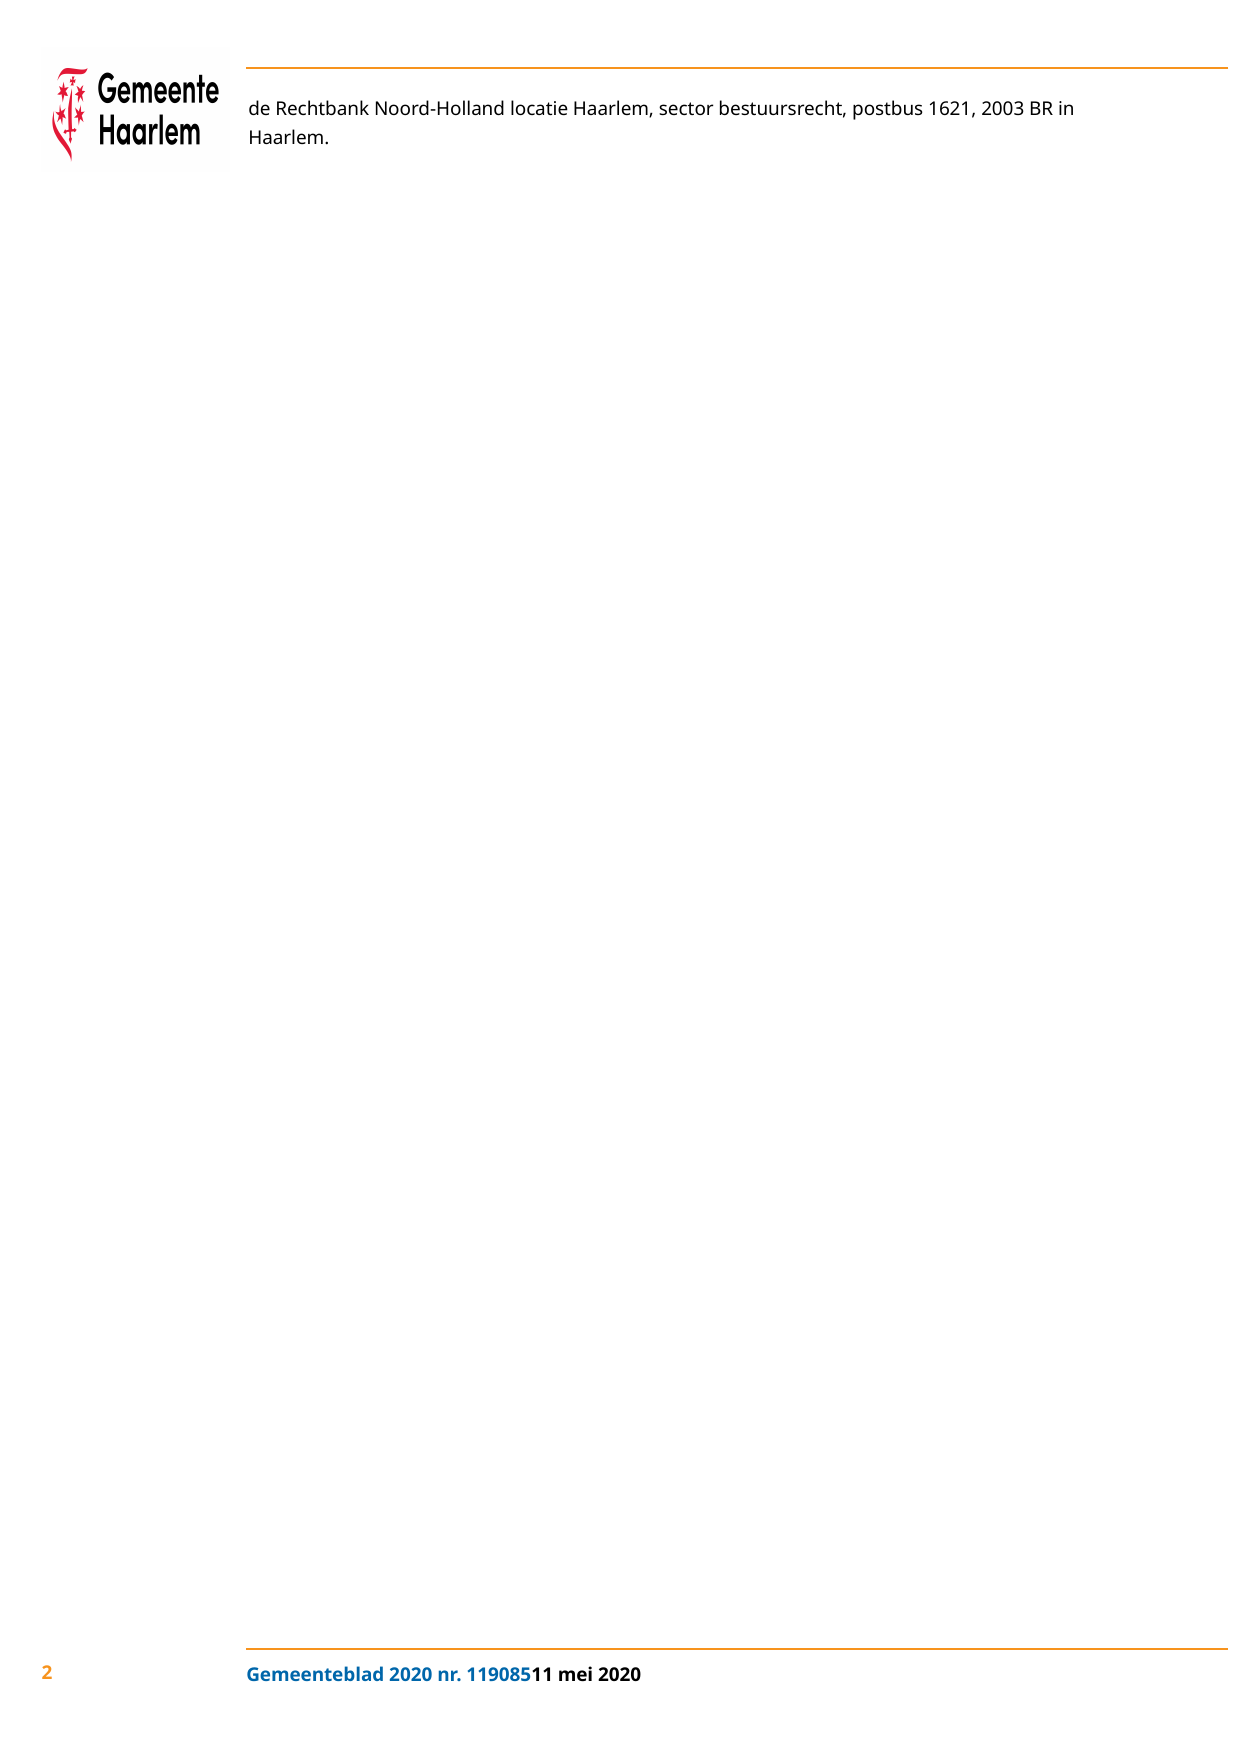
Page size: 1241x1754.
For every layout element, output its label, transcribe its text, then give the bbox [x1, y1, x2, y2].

picture [41, 47, 231, 172]
text de Rechtbank Noord-Holland locatie Haarlem, sector bestuursrecht, postbus 1621, 2003 BR in Haarlem. [248, 95, 1152, 150]
